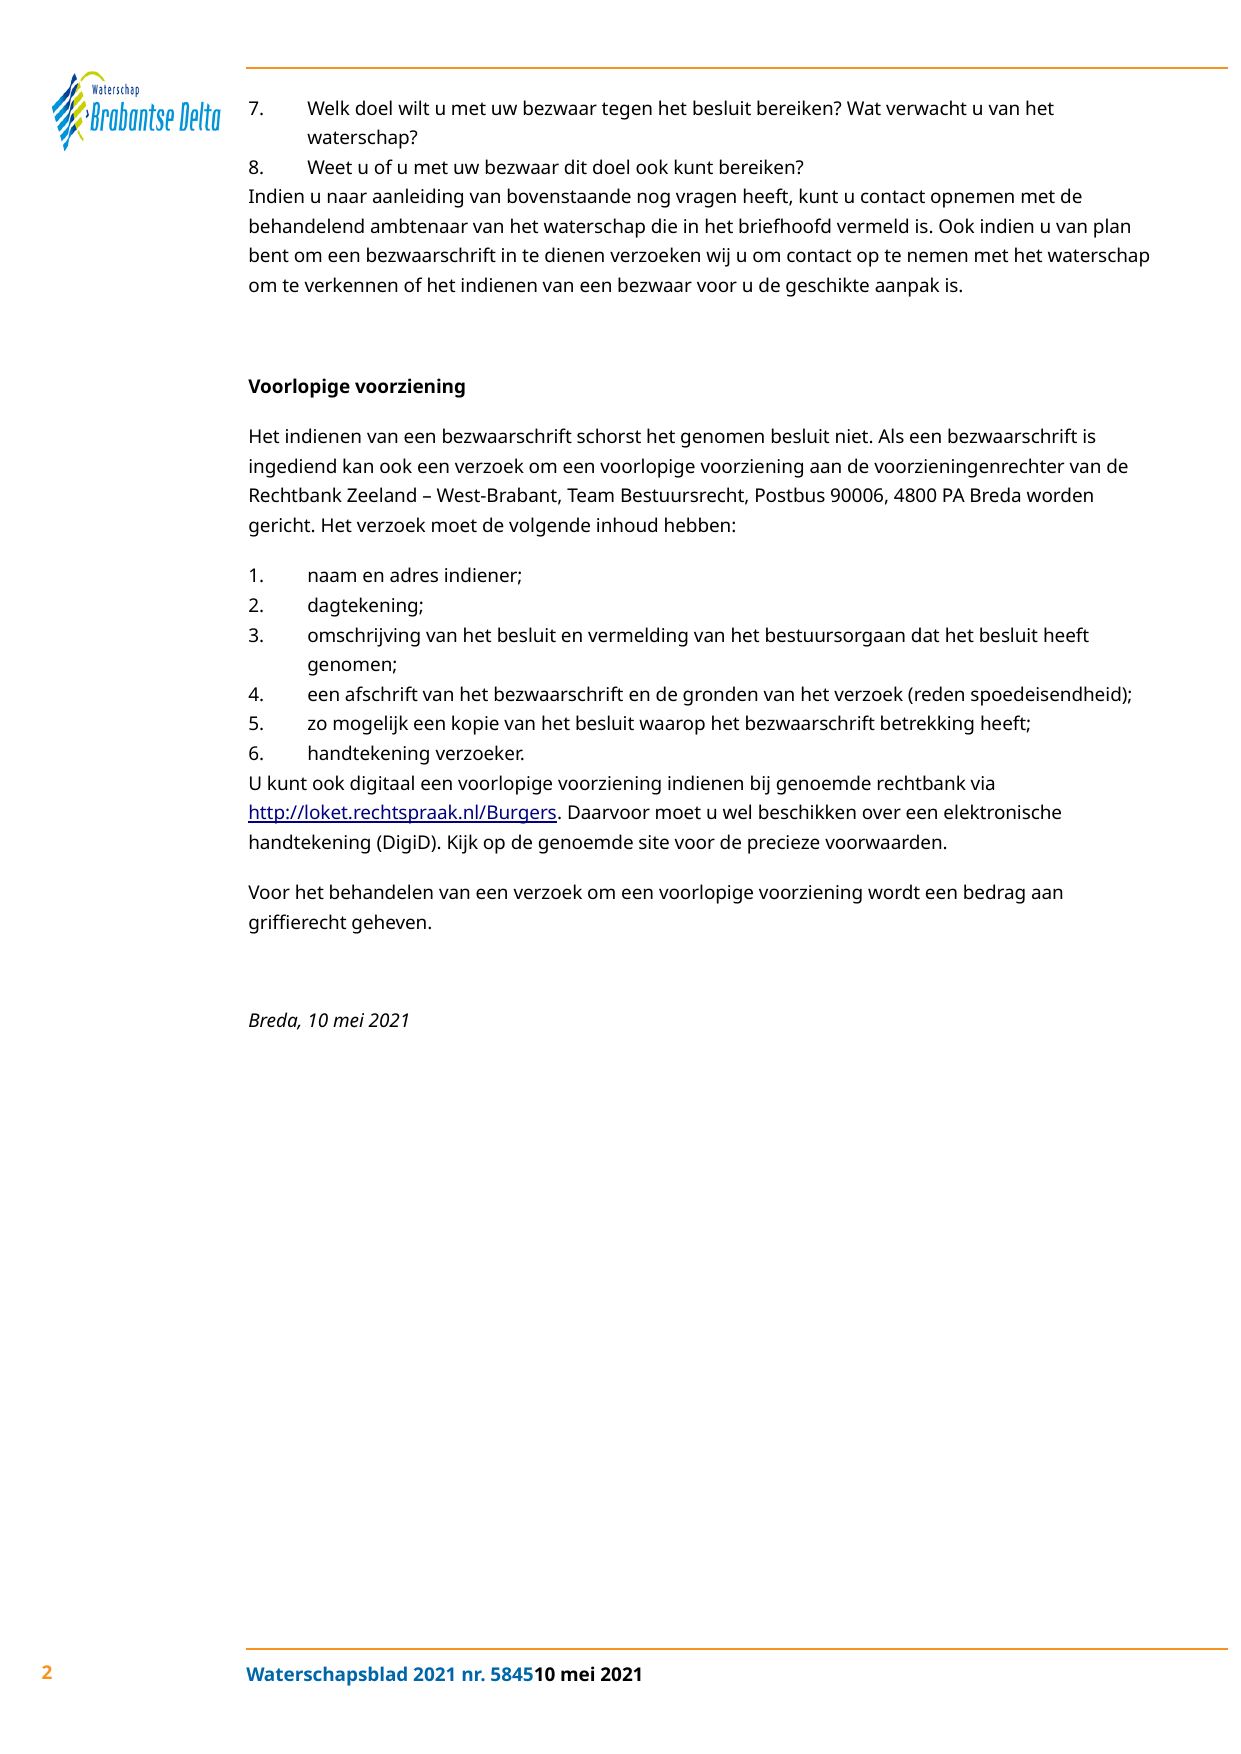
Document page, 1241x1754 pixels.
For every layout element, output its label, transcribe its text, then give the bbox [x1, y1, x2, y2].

list Welk doel wilt u met uw bezwaar tegen het besluit bereiken? Wat verwacht u van het waterschap? [248, 95, 1152, 150]
list naam en adres indiener; [248, 563, 1152, 588]
list een afschrift van het bezwaarschrift en de gronden van het verzoek (reden spoedeisendheid); [248, 681, 1152, 707]
text U kunt ook digitaal een voorlopige voorziening indienen bij genoemde rechtbank via http://loket.rechtspraak.nl/Burgers. Daarvoor moet u wel beschikken over een elektronische handtekening (DigiD). Kijk op de genoemde site voor de precieze voorwaarden. [248, 770, 1152, 855]
list omschrijving van het besluit en vermelding van het bestuursorgaan dat het besluit heeft genomen; [248, 622, 1152, 677]
list dagtekening; [248, 592, 1152, 618]
picture [41, 47, 231, 172]
text Voorlopige voorziening [248, 373, 1152, 399]
text Indien u naar aanleiding van bovenstaande nog vragen heeft, kunt u contact opnemen met de behandelend ambtenaar van het waterschap die in het briefhoofd vermeld is. Ook indien u van plan bent om een bezwaarschrift in te dienen verzoeken wij u om contact op te nemen met het waterschap om te verkennen of het indienen van een bezwaar voor u de geschikte aanpak is. [248, 183, 1152, 298]
list handtekening verzoeker. [248, 740, 1152, 766]
text Breda, 10 mei 2021 [248, 1007, 1152, 1033]
list Weet u of u met uw bezwaar dit doel ook kunt bereiken? [248, 154, 1152, 180]
text Voor het behandelen van een verzoek om een voorlopige voorziening wordt een bedrag aan griffierecht geheven. [248, 879, 1152, 935]
text Het indienen van een bezwaarschrift schorst het genomen besluit niet. Als een bezwaarschrift is ingediend kan ook een verzoek om een voorlopige voorziening aan de voorzieningenrechter van de Rechtbank Zeeland – West-Brabant, Team Bestuursrecht, Postbus 90006, 4800 PA Breda worden gericht. Het verzoek moet de volgende inhoud hebben: [248, 423, 1152, 538]
list zo mogelijk een kopie van het besluit waarop het bezwaarschrift betrekking heeft; [248, 711, 1152, 736]
